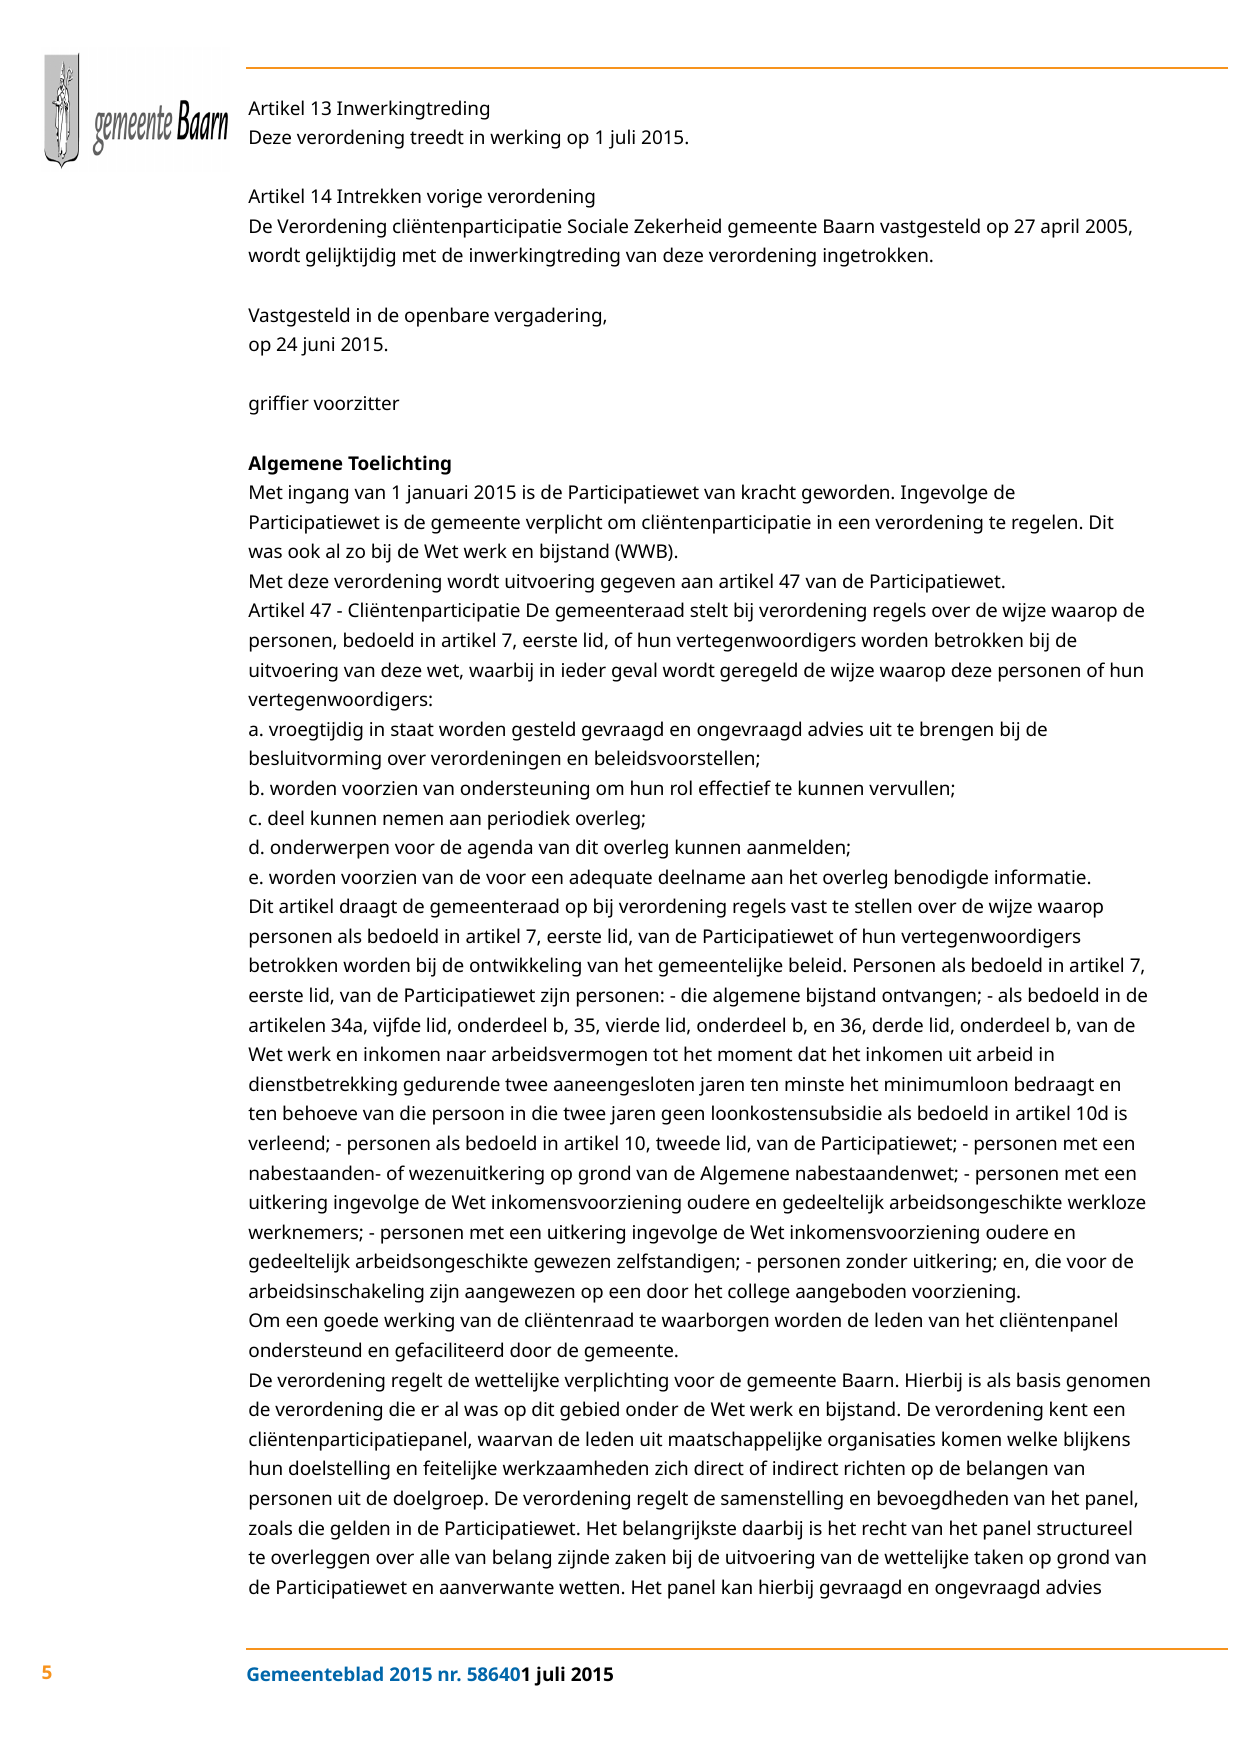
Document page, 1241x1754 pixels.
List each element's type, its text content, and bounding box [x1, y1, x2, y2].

text e. worden voorzien van de voor een adequate deelname aan het overleg benodigde informatie. [248, 864, 1152, 890]
text griffier voorzitter [248, 391, 1152, 416]
text Deze verordening treedt in werking op 1 juli 2015. [248, 124, 1152, 150]
text Dit artikel draagt de gemeenteraad op bij verordening regels vast te stellen over de wijze waarop personen als bedoeld in artikel 7, eerste lid, van de Participatiewet of hun vertegenwoordigers betrokken worden bij de ontwikkeling van het gemeentelijke beleid. Personen als bedoeld in artikel 7, eerste lid, van de Participatiewet zijn personen: - die algemene bijstand ontvangen; - als bedoeld in de artikelen 34a, vijfde lid, onderdeel b, 35, vierde lid, onderdeel b, en 36, derde lid, onderdeel b, van de Wet werk en inkomen naar arbeidsvermogen tot het moment dat het inkomen uit arbeid in dienstbetrekking gedurende twee aaneengesloten jaren ten minste het minimumloon bedraagt en ten behoeve van die persoon in die twee jaren geen loonkostensubsidie als bedoeld in artikel 10d is verleend; - personen als bedoeld in artikel 10, tweede lid, van de Participatiewet; - personen met een nabestaanden- of wezenuitkering op grond van de Algemene nabestaandenwet; - personen met een uitkering ingevolge de Wet inkomensvoorziening oudere en gedeeltelijk arbeidsongeschikte werkloze werknemers; - personen met een uitkering ingevolge de Wet inkomensvoorziening oudere en gedeeltelijk arbeidsongeschikte gewezen zelfstandigen; - personen zonder uitkering; en, die voor de arbeidsinschakeling zijn aangewezen op een door het college aangeboden voorziening. [248, 893, 1152, 1304]
text Artikel 47 - Cliëntenparticipatie De gemeenteraad stelt bij verordening regels over de wijze waarop de personen, bedoeld in artikel 7, eerste lid, of hun vertegenwoordigers worden betrokken bij de uitvoering van deze wet, waarbij in ieder geval wordt geregeld de wijze waarop deze personen of hun vertegenwoordigers: [248, 598, 1152, 712]
text a. vroegtijdig in staat worden gesteld gevraagd en ongevraagd advies uit te brengen bij de besluitvorming over verordeningen en beleidsvoorstellen; [248, 716, 1152, 771]
text Met deze verordening wordt uitvoering gegeven aan artikel 47 van de Participatiewet. [248, 568, 1152, 594]
text De verordening regelt de wettelijke verplichting voor de gemeente Baarn. Hierbij is als basis genomen de verordening die er al was op dit gebied onder de Wet werk en bijstand. De verordening kent een cliëntenparticipatiepanel, waarvan de leden uit maatschappelijke organisaties komen welke blijkens hun doelstelling en feitelijke werkzaamheden zich direct of indirect richten op de belangen van personen uit de doelgroep. De verordening regelt de samenstelling en bevoegdheden van het panel, zoals die gelden in de Participatiewet. Het belangrijkste daarbij is het recht van het panel structureel te overleggen over alle van belang zijnde zaken bij de uitvoering van de wettelijke taken op grond van de Participatiewet en aanverwante wetten. Het panel kan hierbij gevraagd en ongevraagd advies [248, 1367, 1152, 1600]
text b. worden voorzien van ondersteuning om hun rol effectief te kunnen vervullen; [248, 775, 1152, 801]
text Om een goede werking van de cliëntenraad te waarborgen worden de leden van het cliëntenpanel ondersteund en gefaciliteerd door de gemeente. [248, 1308, 1152, 1363]
text op 24 juni 2015. [248, 331, 1152, 357]
picture [41, 47, 231, 172]
text Met ingang van 1 januari 2015 is de Participatiewet van kracht geworden. Ingevolge de Participatiewet is de gemeente verplicht om cliëntenparticipatie in een verordening te regelen. Dit was ook al zo bij de Wet werk en bijstand (WWB). [248, 479, 1152, 564]
text De Verordening cliëntenparticipatie Sociale Zekerheid gemeente Baarn vastgesteld op 27 april 2005, wordt gelijktijdig met de inwerkingtreding van deze verordening ingetrokken. [248, 213, 1152, 268]
text c. deel kunnen nemen aan periodiek overleg; [248, 805, 1152, 831]
text Algemene Toelichting [248, 450, 1152, 476]
text d. onderwerpen voor de agenda van dit overleg kunnen aanmelden; [248, 834, 1152, 860]
text Artikel 13 Inwerkingtreding [248, 95, 1152, 121]
text Artikel 14 Intrekken vorige verordening [248, 183, 1152, 209]
text Vastgesteld in de openbare vergadering, [248, 302, 1152, 328]
